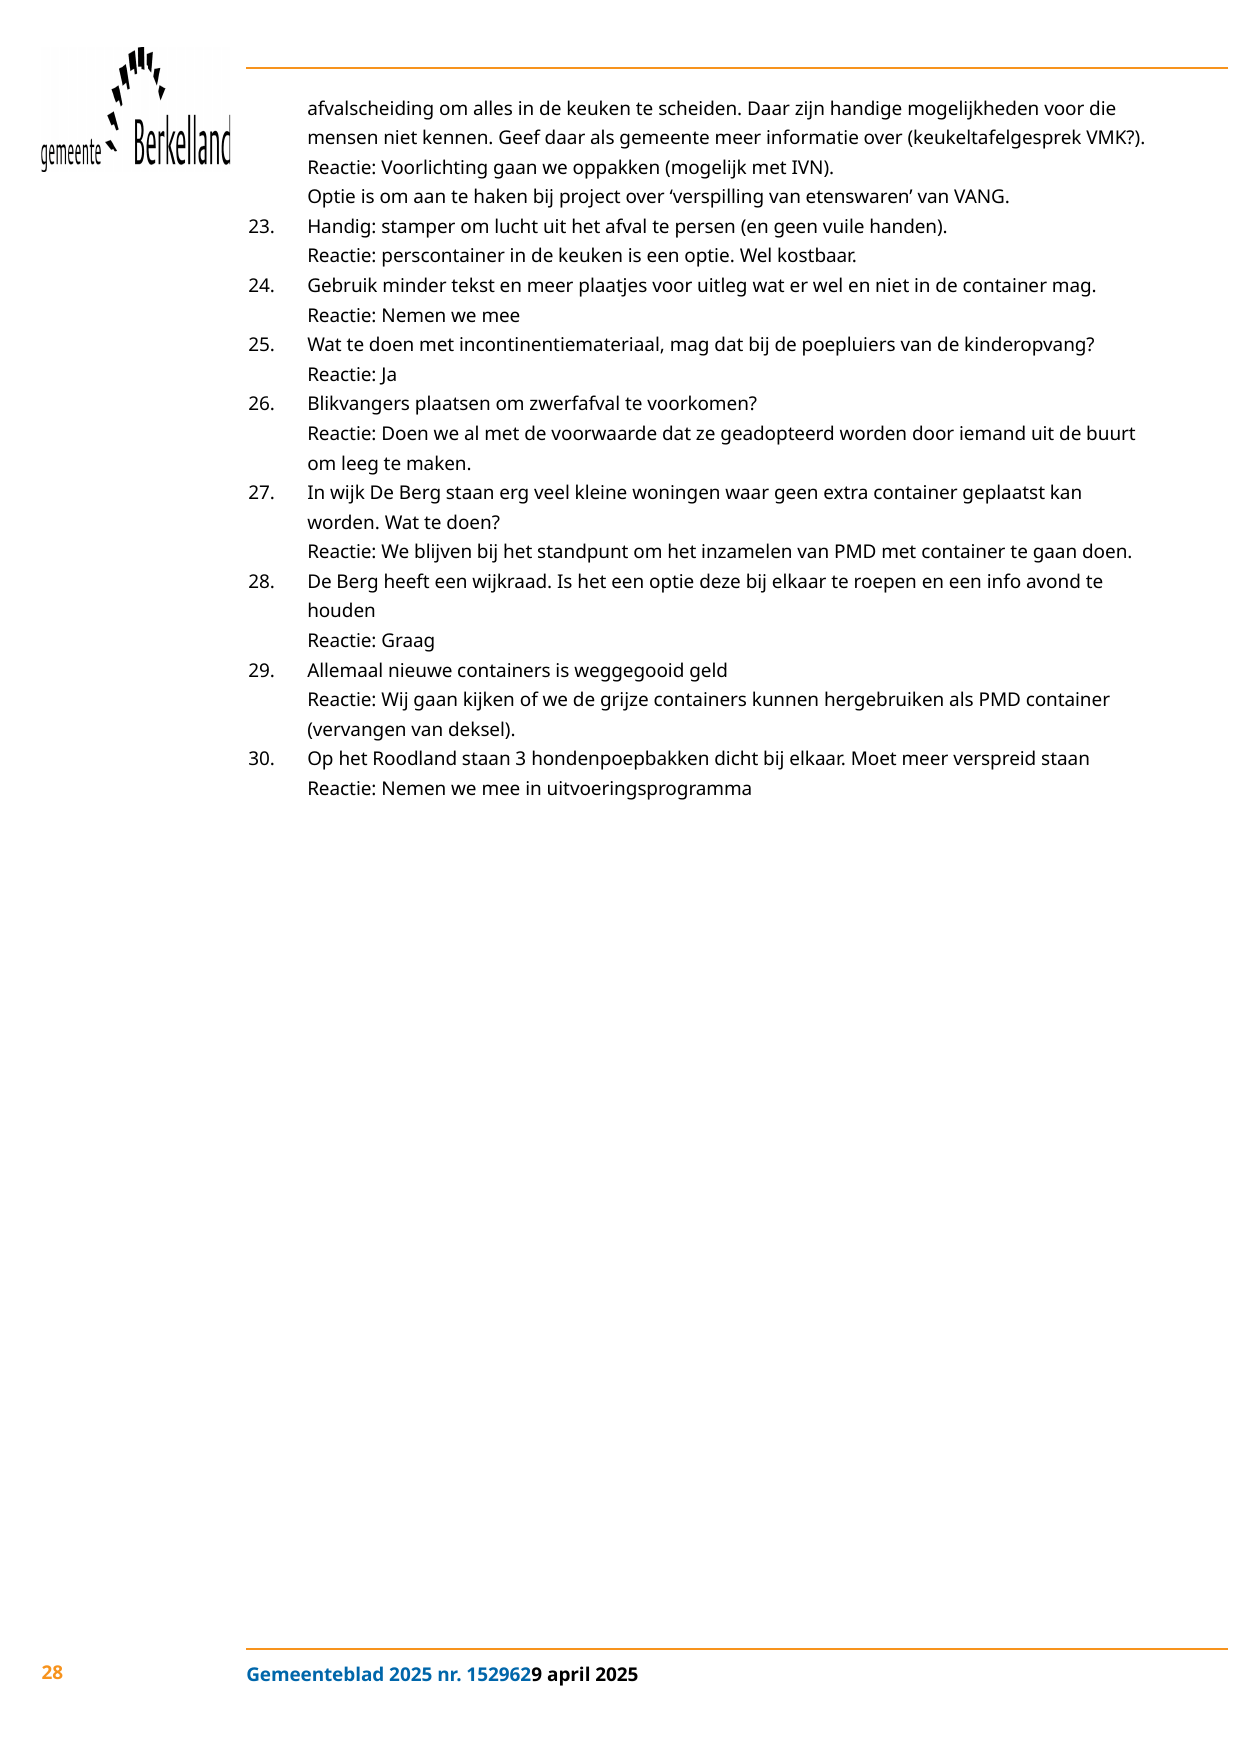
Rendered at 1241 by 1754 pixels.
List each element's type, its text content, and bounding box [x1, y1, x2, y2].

list Reactie: Doen we al met de voorwaarde dat ze geadopteerd worden door iemand uit de buurt om leeg te maken. [248, 420, 1152, 476]
list Reactie: Graag [248, 627, 1152, 653]
list Reactie: perscontainer in de keuken is een optie. Wel kostbaar. [248, 243, 1152, 268]
list Reactie: Voorlichting gaan we oppakken (mogelijk met IVN). [248, 154, 1152, 180]
list Op het Roodland staan 3 hondenpoepbakken dicht bij elkaar. Moet meer verspreid staan [248, 746, 1152, 771]
list Reactie: Nemen we mee [248, 302, 1152, 328]
list Wat te doen met incontinentiemateriaal, mag dat bij de poepluiers van de kinderopvang? [248, 331, 1152, 357]
list Allemaal nieuwe containers is weggegooid geld [248, 657, 1152, 683]
picture [41, 47, 231, 172]
list Handig: stamper om lucht uit het afval te persen (en geen vuile handen). [248, 213, 1152, 239]
list Gebruik minder tekst en meer plaatjes voor uitleg wat er wel en niet in de container mag. [248, 272, 1152, 298]
list Reactie: Nemen we mee in uitvoeringsprogramma [248, 775, 1152, 801]
list afvalscheiding om alles in de keuken te scheiden. Daar zijn handige mogelijkheden voor die mensen niet kennen. Geef daar als gemeente meer informatie over (keukeltafelgesprek VMK?). [248, 95, 1152, 150]
list De Berg heeft een wijkraad. Is het een optie deze bij elkaar te roepen en een info avond te houden [248, 568, 1152, 623]
list Reactie: We blijven bij het standpunt om het inzamelen van PMD met container te gaan doen. [248, 538, 1152, 564]
list Reactie: Wij gaan kijken of we de grijze containers kunnen hergebruiken als PMD container (vervangen van deksel). [248, 686, 1152, 742]
list Reactie: Ja [248, 361, 1152, 387]
list In wijk De Berg staan erg veel kleine woningen waar geen extra container geplaatst kan worden. Wat te doen? [248, 479, 1152, 535]
list Optie is om aan te haken bij project over ‘verspilling van etenswaren’ van VANG. [248, 183, 1152, 209]
list Blikvangers plaatsen om zwerfafval te voorkomen? [248, 391, 1152, 416]
